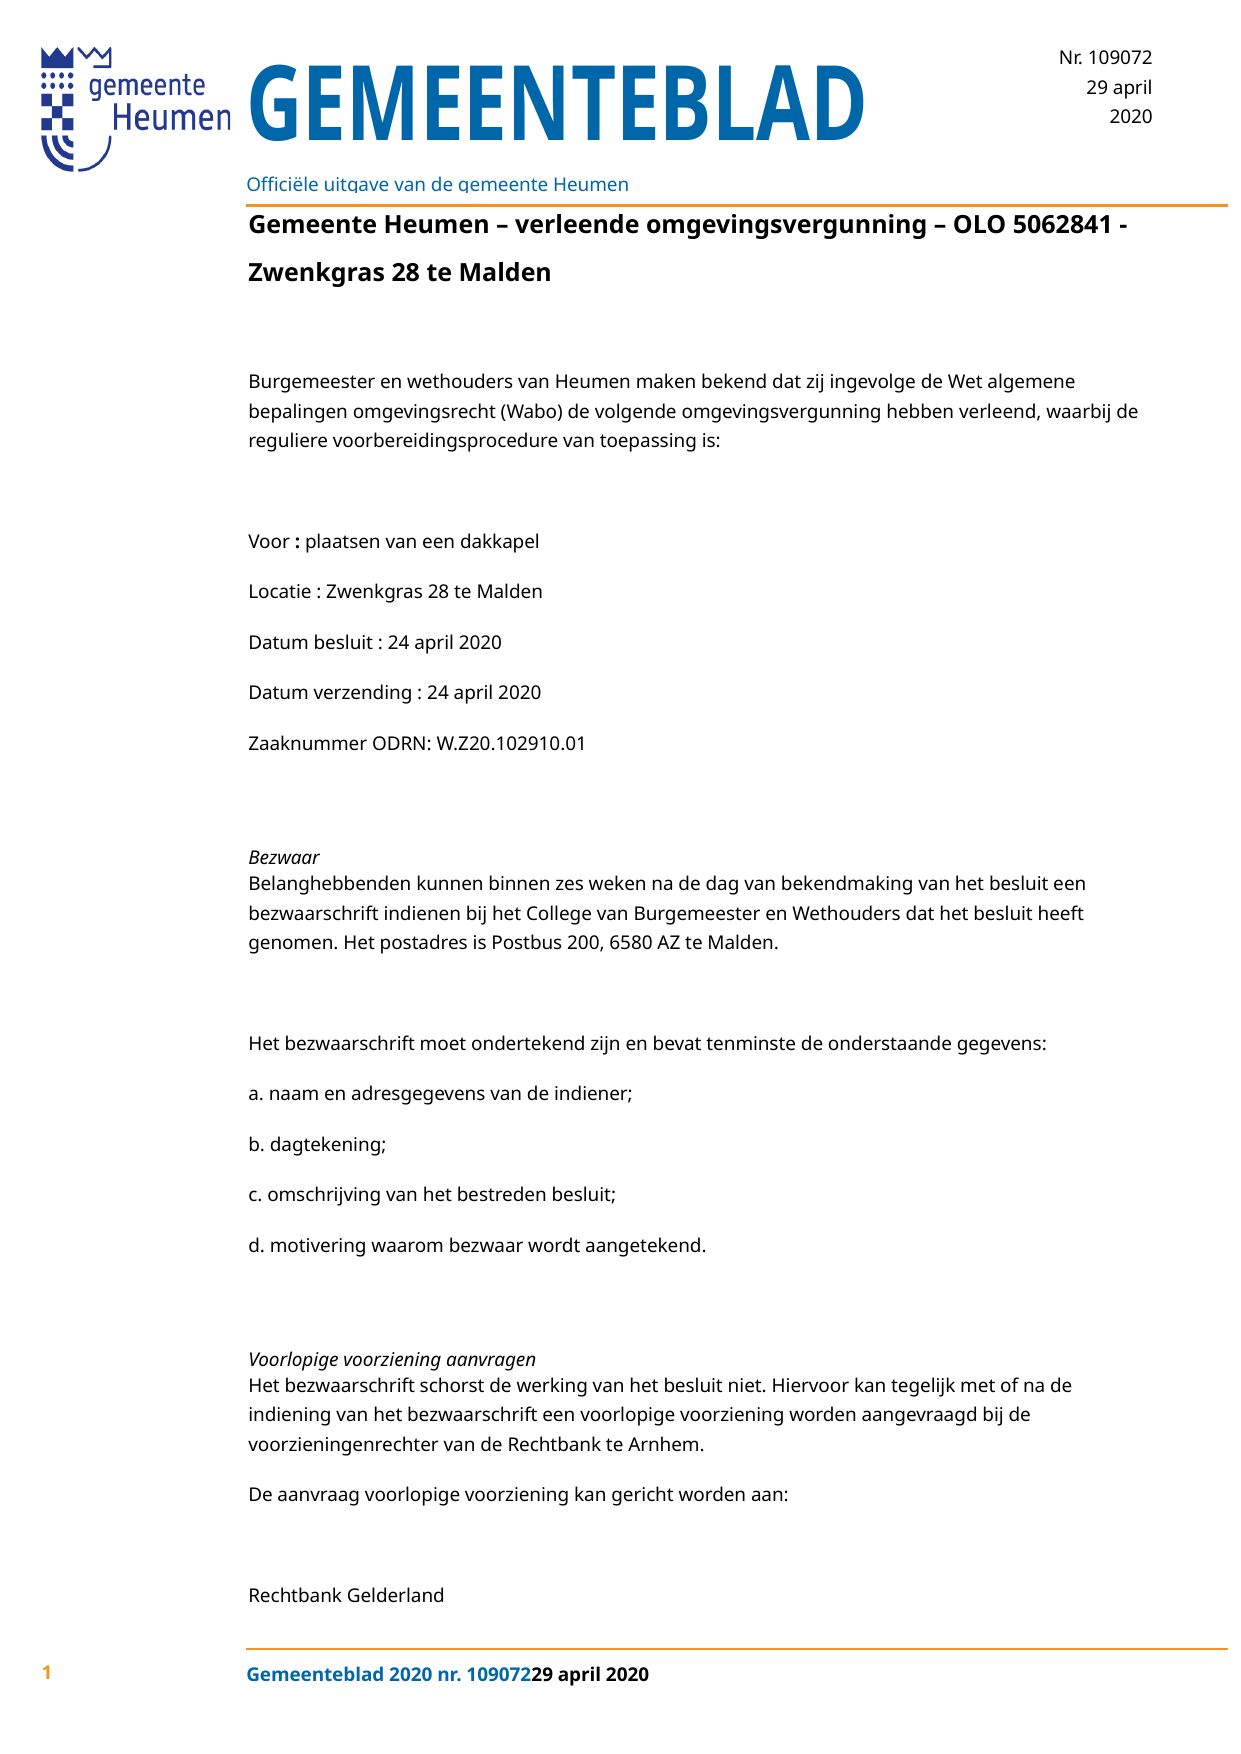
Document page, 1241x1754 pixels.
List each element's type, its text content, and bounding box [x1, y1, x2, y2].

text Voor : plaatsen van een dakkapel [248, 528, 1152, 554]
text De aanvraag voorlopige voorziening kan gericht worden aan: [248, 1481, 1152, 1507]
text Datum verzending : 24 april 2020 [248, 679, 1152, 705]
text Locatie : Zwenkgras 28 te Malden [248, 579, 1152, 604]
text d. motivering waarom bezwaar wordt aangetekend. [248, 1232, 1152, 1257]
text Het bezwaarschrift schorst de werking van het besluit niet. Hiervoor kan tegelijk met of na de indiening van het bezwaarschrift een voorlopige voorziening worden aangevraagd bij de voorzieningenrechter van de Rechtbank te Arnhem. [248, 1372, 1152, 1457]
text Datum besluit : 24 april 2020 [248, 629, 1152, 655]
text Bezwaar [248, 844, 1152, 870]
picture [41, 47, 231, 172]
text Belanghebbenden kunnen binnen zes weken na de dag van bekendmaking van het besluit een bezwaarschrift indienen bij het College van Burgemeester en Wethouders dat het besluit heeft genomen. Het postadres is Postbus 200, 6580 AZ te Malden. [248, 870, 1152, 955]
text c. omschrijving van het bestreden besluit; [248, 1181, 1152, 1207]
text Gemeente Heumen – verleende omgevingsvergunning – OLO 5062841 - Zwenkgras 28 te Malden [248, 207, 1152, 288]
text b. dagtekening; [248, 1131, 1152, 1157]
text a. naam en adresgegevens van de indiener; [248, 1081, 1152, 1106]
text Het bezwaarschrift moet ondertekend zijn en bevat tenminste de onderstaande gegevens: [248, 1030, 1152, 1056]
text Burgemeester en wethouders van Heumen maken bekend dat zij ingevolge de Wet algemene bepalingen omgevingsrecht (Wabo) de volgende omgevingsvergunning hebben verleend, waarbij de reguliere voorbereidingsprocedure van toepassing is: [248, 368, 1152, 453]
text Rechtbank Gelderland [248, 1582, 1152, 1608]
text Zaaknummer ODRN: W.Z20.102910.01 [248, 730, 1152, 756]
text Voorlopige voorziening aanvragen [248, 1346, 1152, 1372]
